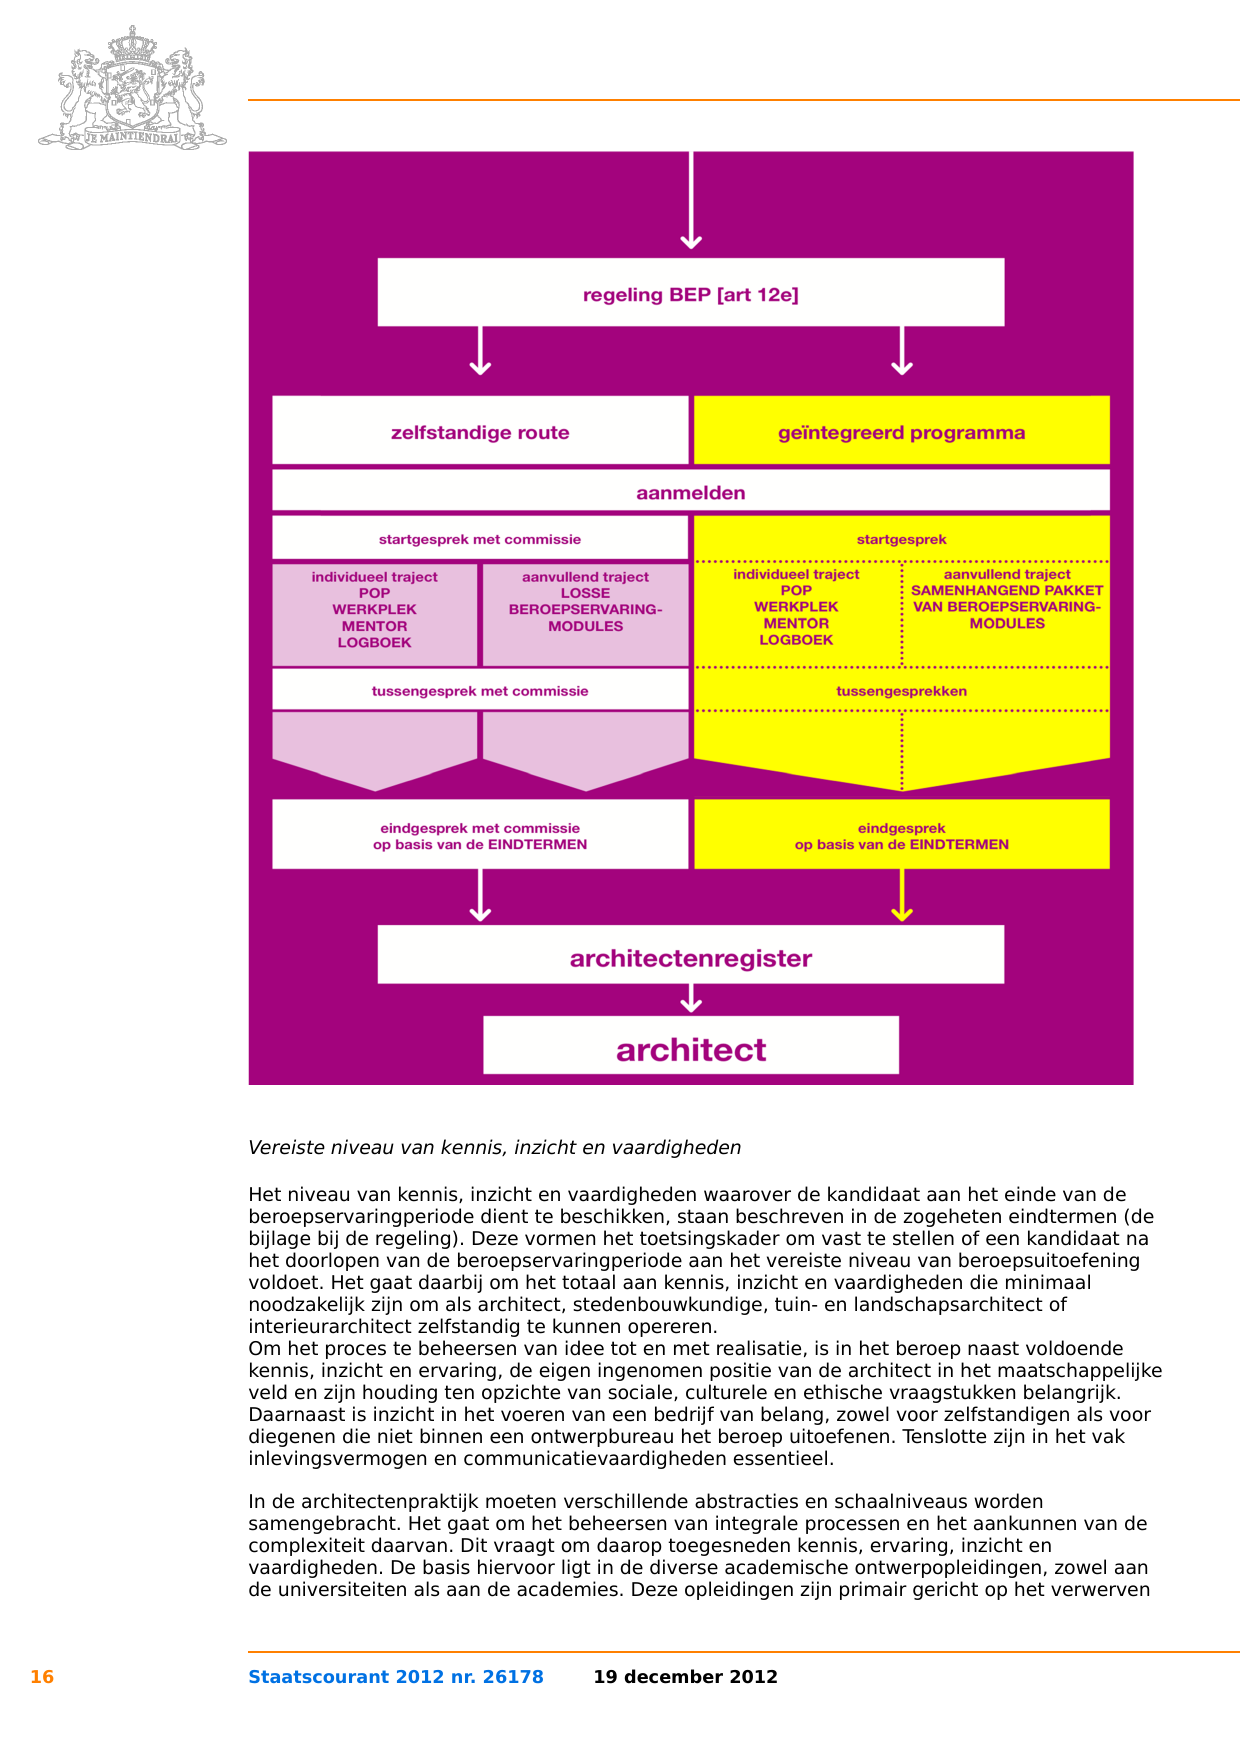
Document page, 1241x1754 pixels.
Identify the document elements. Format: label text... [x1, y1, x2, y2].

picture [248, 151, 1134, 1085]
text Het niveau van kennis, inzicht en vaardigheden waarover de kandidaat aan het einde van de beroepservaringperiode dient te beschikken, staan beschreven in de zogeheten eindtermen (de bijlage bij de regeling). Deze vormen het toetsingskader om vast te stellen of een kandidaat na het doorlopen van de beroepservaringperiode aan het vereiste niveau van beroepsuitoefening voldoet. Het gaat daarbij om het totaal aan kennis, inzicht en vaardigheden die minimaal noodzakelijk zijn om als architect, stedenbouwkundige, tuin- en landschapsarchitect of interieurarchitect zelfstandig te kunnen opereren. [248, 1184, 1163, 1338]
picture [38, 25, 227, 150]
subtitle Vereiste niveau van kennis, inzicht en vaardigheden [248, 1137, 1163, 1159]
text Om het proces te beheersen van idee tot en met realisatie, is in het beroep naast voldoende kennis, inzicht en ervaring, de eigen ingenomen positie van de architect in het maatschappelijke veld en zijn houding ten opzichte van sociale, culturele en ethische vraagstukken belangrijk. Daarnaast is inzicht in het voeren van een bedrijf van belang, zowel voor zelfstandigen als voor diegenen die niet binnen een ontwerpbureau het beroep uitoefenen. Tenslotte zijn in het vak inlevingsvermogen en communicatievaardigheden essentieel. [248, 1338, 1163, 1469]
text In de architectenpraktijk moeten verschillende abstracties en schaalniveaus worden samengebracht. Het gaat om het beheersen van integrale processen en het aankunnen van de complexiteit daarvan. Dit vraagt om daarop toegesneden kennis, ervaring, inzicht en vaardigheden. De basis hiervoor ligt in de diverse academische ontwerpopleidingen, zowel aan de universiteiten als aan de academies. Deze opleidingen zijn primair gericht op het verwerven [248, 1491, 1163, 1601]
